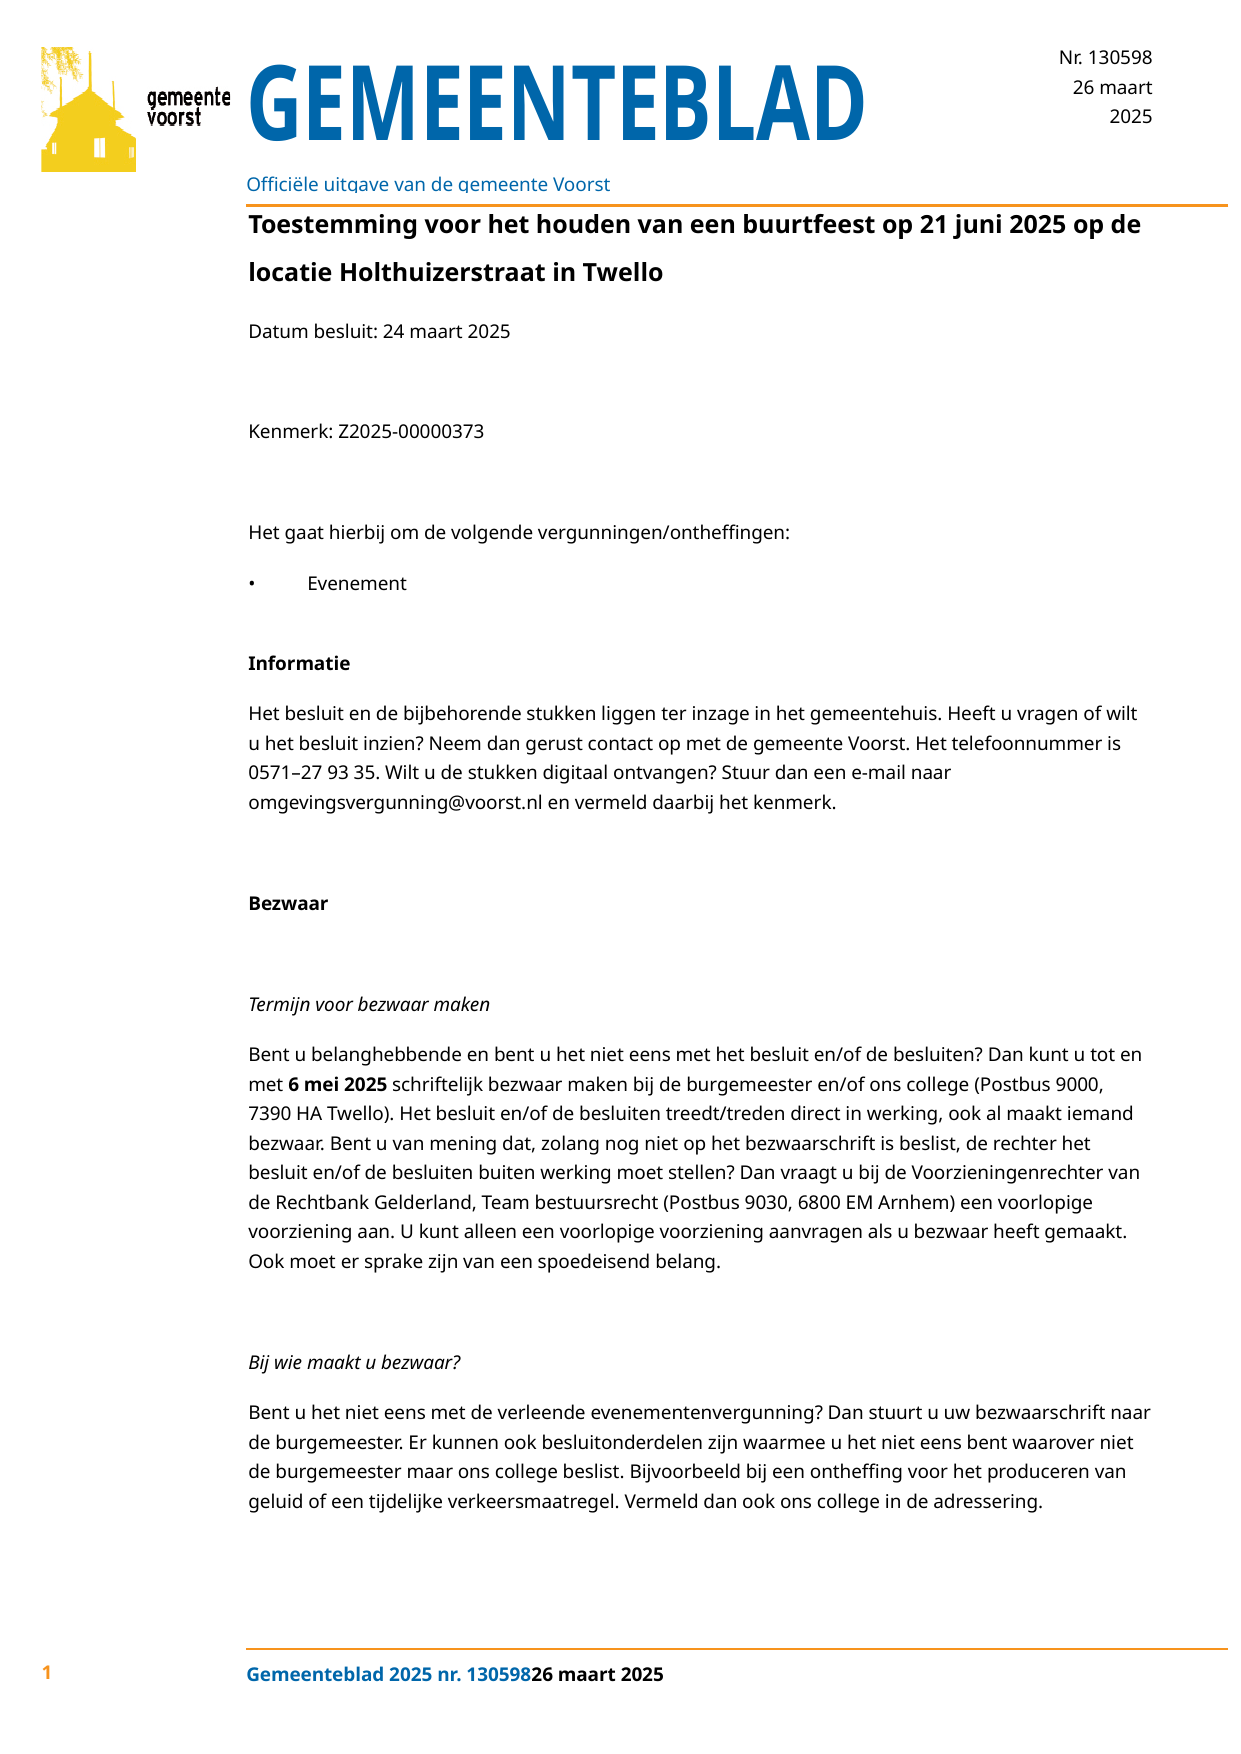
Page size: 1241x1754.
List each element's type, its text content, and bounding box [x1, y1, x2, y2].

text Het gaat hierbij om de volgende vergunningen/ontheffingen: [248, 519, 1152, 545]
text Bij wie maakt u bezwaar? [248, 1349, 1152, 1375]
text Bent u belanghebbende en bent u het niet eens met het besluit en/of de besluiten? Dan kunt u tot en met 6 mei 2025 schriftelijk bezwaar maken bij de burgemeester en/of ons college (Postbus 9000, 7390 HA Twello). Het besluit en/of de besluiten treedt/treden direct in werking, ook al maakt iemand bezwaar. Bent u van mening dat, zolang nog niet op het bezwaarschrift is beslist, de rechter het besluit en/of de besluiten buiten werking moet stellen? Dan vraagt u bij de Voorzieningenrechter van de Rechtbank Gelderland, Team bestuursrecht (Postbus 9030, 6800 EM Arnhem) een voorlopige voorziening aan. U kunt alleen een voorlopige voorziening aanvragen als u bezwaar heeft gemaakt. Ook moet er sprake zijn van een spoedeisend belang. [248, 1041, 1152, 1274]
text Datum besluit: 24 maart 2025 [248, 318, 1152, 344]
text Bezwaar [248, 890, 1152, 916]
text Informatie [248, 650, 1152, 676]
text Kenmerk: Z2025-00000373 [248, 419, 1152, 444]
text Toestemming voor het houden van een buurtfeest op 21 juni 2025 op de locatie Holthuizerstraat in Twello [248, 207, 1152, 288]
text Termijn voor bezwaar maken [248, 991, 1152, 1017]
text Bent u het niet eens met de verleende evenementenvergunning? Dan stuurt u uw bezwaarschrift naar de burgemeester. Er kunnen ook besluitonderdelen zijn waarmee u het niet eens bent waarover niet de burgemeester maar ons college beslist. Bijvoorbeeld bij een ontheffing voor het produceren van geluid of een tijdelijke verkeersmaatregel. Vermeld dan ook ons college in de adressering. [248, 1399, 1152, 1514]
list Evenement [248, 570, 1152, 596]
text Het besluit en de bijbehorende stukken liggen ter inzage in het gemeentehuis. Heeft u vragen of wilt u het besluit inzien? Neem dan gerust contact op met de gemeente Voorst. Het telefoonnummer is 0571–27 93 35. Wilt u de stukken digitaal ontvangen? Stuur dan een e-mail naar omgevingsvergunning@voorst.nl en vermeld daarbij het kenmerk. [248, 700, 1152, 815]
picture [41, 47, 231, 172]
